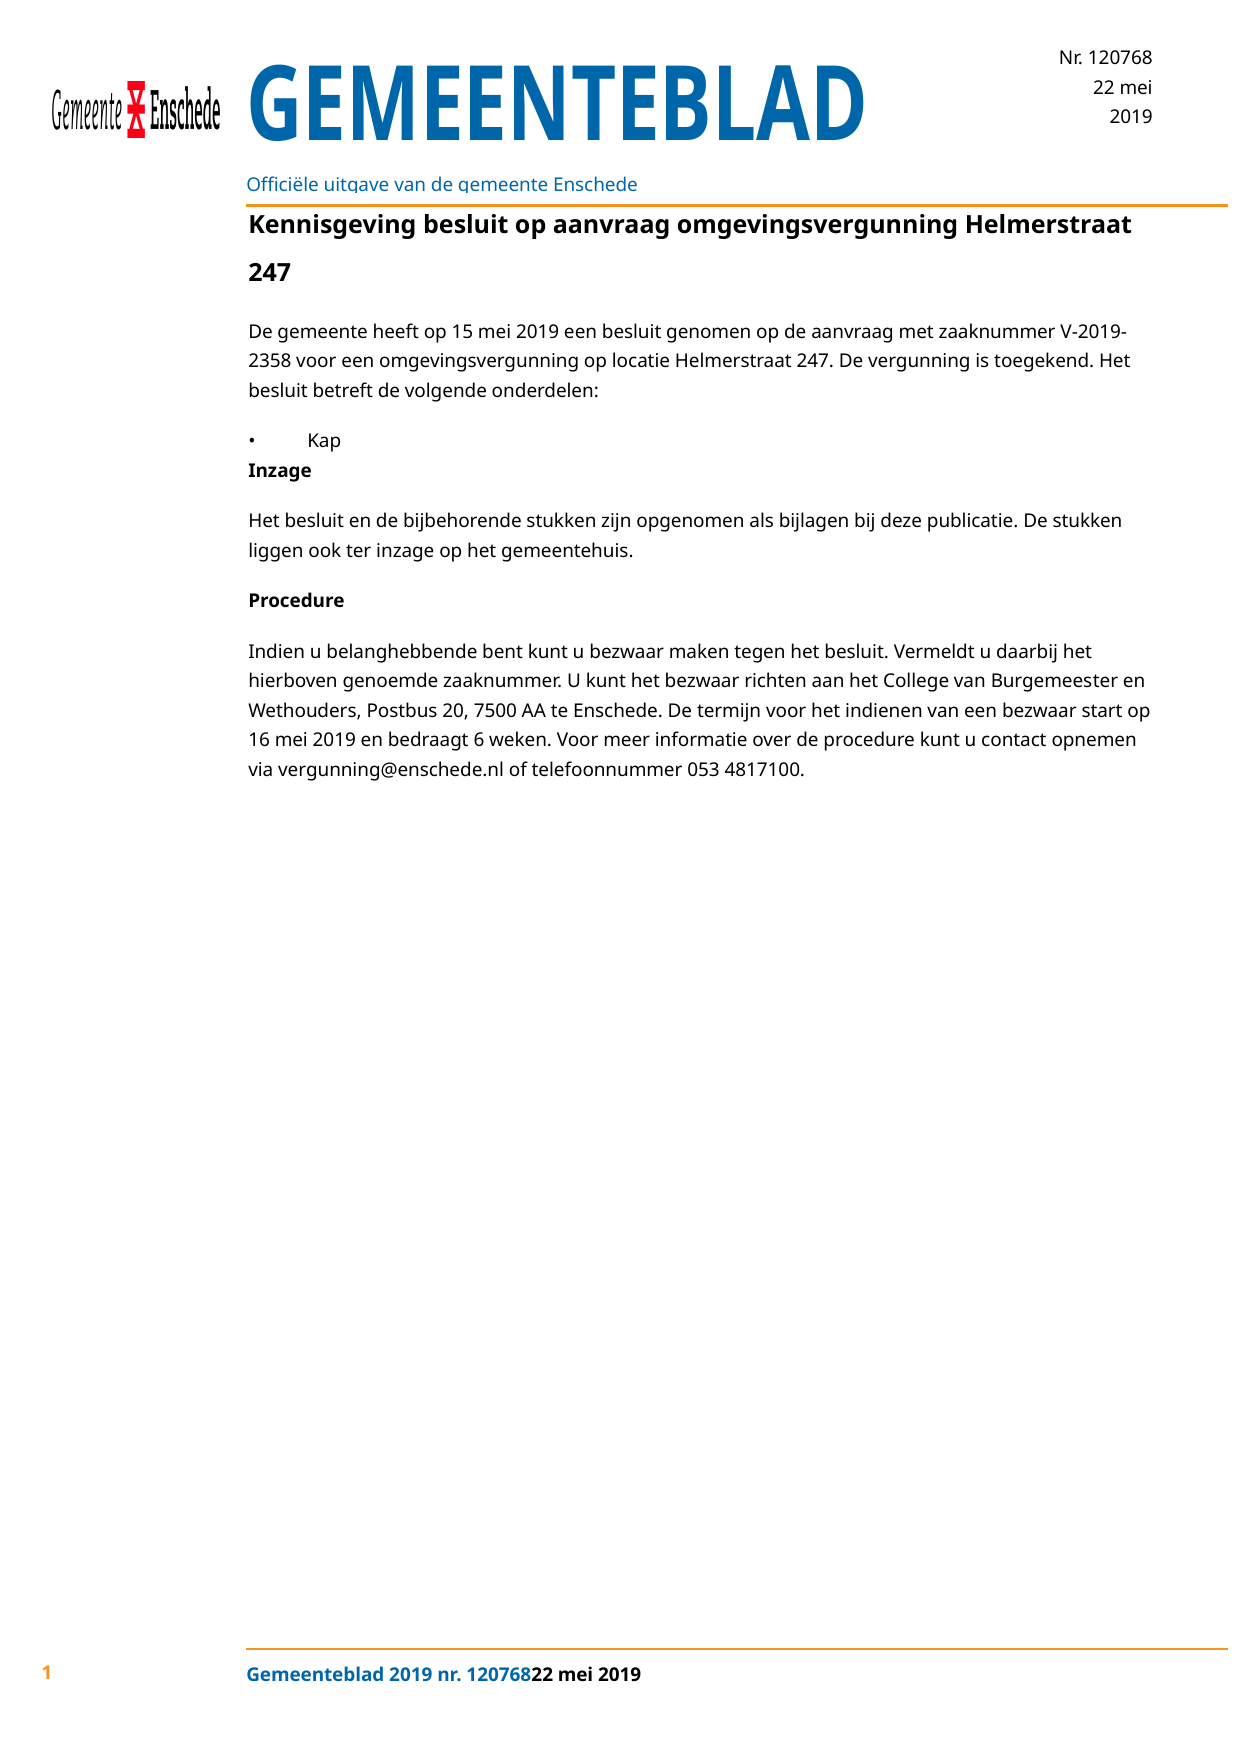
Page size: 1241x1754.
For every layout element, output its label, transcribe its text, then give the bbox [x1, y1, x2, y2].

picture [41, 47, 231, 172]
list Kap [248, 427, 1152, 453]
text Inzage [248, 457, 1152, 483]
text Indien u belanghebbende bent kunt u bezwaar maken tegen het besluit. Vermeldt u daarbij het hierboven genoemde zaaknummer. U kunt het bezwaar richten aan het College van Burgemees­ter en Wethouders, Postbus 20, 7500 AA te Enschede. De termijn voor het indienen van een bezwaar start op 16 mei 2019 en bedraagt 6 weken. Voor meer informatie over de procedure kunt u contact opnemen via vergunning@enschede.nl of telefoonnummer 053 4817100. [248, 638, 1152, 782]
text Procedure [248, 587, 1152, 613]
text Het besluit en de bijbehorende stukken zijn opgenomen als bijlagen bij deze publicatie. De stukken liggen ook ter inzage op het gemeentehuis. [248, 507, 1152, 563]
text De gemeente heeft op 15 mei 2019 een besluit genomen op de aanvraag met zaaknummer V-2019-2358 voor een omgevingsvergunning op locatie Helmerstraat 247. De vergunning is toegekend. Het besluit betreft de volgende onderdelen: [248, 318, 1152, 403]
text Kennisgeving besluit op aanvraag omgevingsvergunning Helmerstraat 247 [248, 207, 1152, 288]
